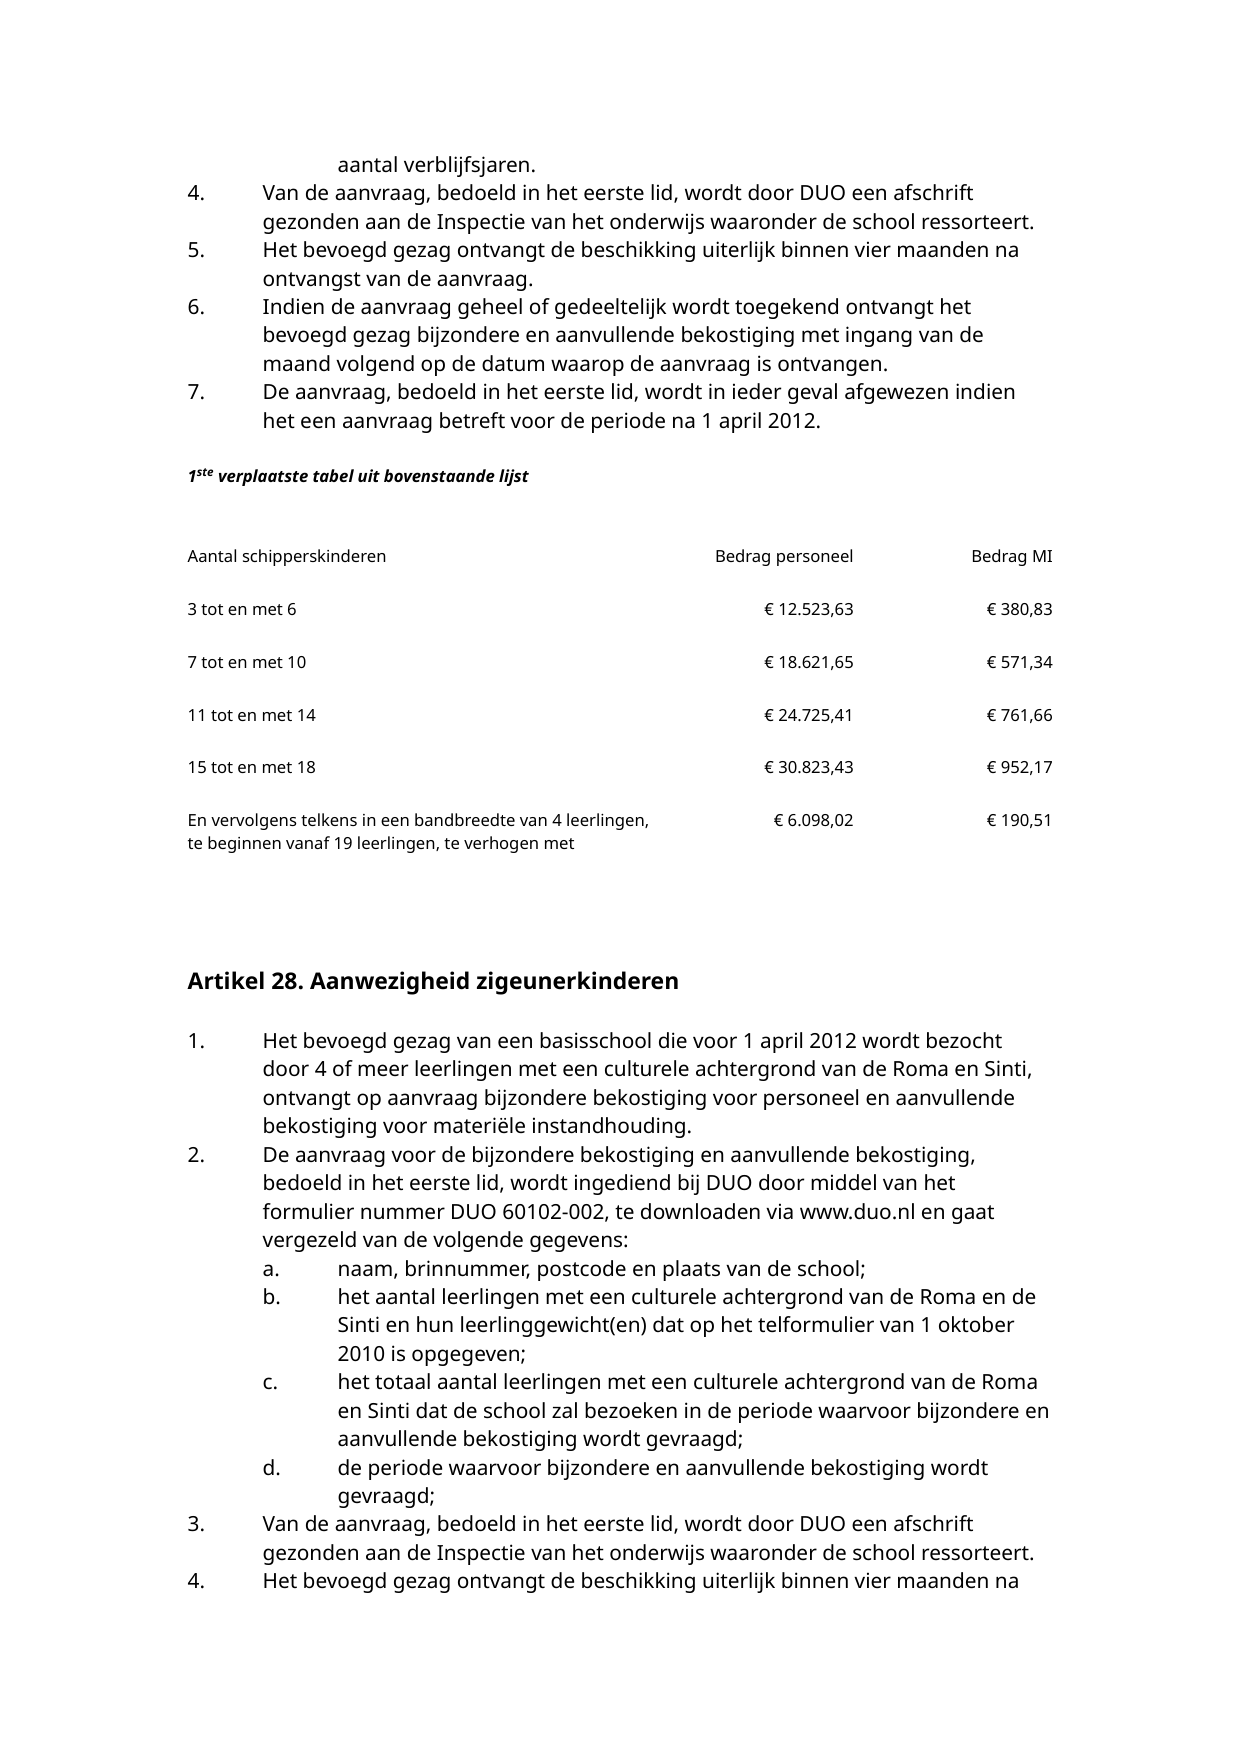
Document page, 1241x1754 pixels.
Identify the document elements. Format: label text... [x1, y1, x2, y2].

table_cell € 6.098,02 [655, 809, 853, 884]
list De aanvraag voor de bijzondere bekostiging en aanvullende bekostiging, bedoeld in het eerste lid, wordt ingediend bij DUO door middel van het formulier nummer DUO 60102-002, te downloaden via www.duo.nl en gaat vergezeld van de volgende gegevens: [187, 1140, 1053, 1254]
table_cell € 12.523,63 [655, 598, 853, 650]
table_cell € 18.621,65 [655, 650, 853, 703]
table_cell € 24.725,41 [655, 703, 853, 756]
table_cell € 380,83 [854, 598, 1053, 650]
list Indien de aanvraag geheel of gedeeltelijk wordt toegekend ontvangt het bevoegd gezag bijzondere en aanvullende bekostiging met ingang van de maand volgend op de datum waarop de aanvraag is ontvangen. [187, 292, 1053, 377]
list naam, brinnummer, postcode en plaats van de school; [262, 1254, 1053, 1282]
table_cell € 761,66 [854, 703, 1053, 756]
table_cell € 571,34 [854, 650, 1053, 703]
table_cell 15 tot en met 18 [188, 756, 654, 808]
list Van de aanvraag, bedoeld in het eerste lid, wordt door DUO een afschrift gezonden aan de Inspectie van het onderwijs waaronder de school ressorteert. [187, 178, 1053, 235]
table_cell € 952,17 [854, 756, 1053, 808]
list Het bevoegd gezag ontvangt de beschikking uiterlijk binnen vier maanden na [187, 1566, 1053, 1595]
list De aanvraag, bedoeld in het eerste lid, wordt in ieder geval afgewezen indien het een aanvraag betreft voor de periode na 1 april 2012. [187, 377, 1053, 434]
list het totaal aantal leerlingen met een culturele achtergrond van de Roma en Sinti dat de school zal bezoeken in de periode waarvoor bijzondere en aanvullende bekostiging wordt gevraagd; [262, 1367, 1053, 1453]
table_header Bedrag personeel [655, 545, 853, 598]
list Het bevoegd gezag van een basisschool die voor 1 april 2012 wordt bezocht door 4 of meer leerlingen met een culturele achtergrond van de Roma en Sinti, ontvangt op aanvraag bijzondere bekostiging voor personeel en aanvullende bekostiging voor materiële instandhouding. [187, 1026, 1053, 1140]
table_header Aantal schipperskinderen [188, 545, 654, 598]
list Van de aanvraag, bedoeld in het eerste lid, wordt door DUO een afschrift gezonden aan de Inspectie van het onderwijs waaronder de school ressorteert. [187, 1509, 1053, 1566]
list Het bevoegd gezag ontvangt de beschikking uiterlijk binnen vier maanden na ontvangst van de aanvraag. [187, 235, 1053, 292]
table_cell En vervolgens telkens in een bandbreedte van 4 leerlingen, te beginnen vanaf 19 leerlingen, te verhogen met [188, 809, 654, 884]
table_cell 3 tot en met 6 [188, 598, 654, 650]
subtitle Artikel 28. Aanwezigheid zigeunerkinderen [187, 965, 1053, 996]
list het aantal leerlingen met een culturele achtergrond van de Roma en de Sinti en hun leerlinggewicht(en) dat op het telformulier van 1 oktober 2010 is opgegeven; [262, 1282, 1053, 1367]
list de periode waarvoor bijzondere en aanvullende bekostiging wordt gevraagd; [262, 1453, 1053, 1509]
text 1ste verplaatste tabel uit bovenstaande lijst [187, 464, 1053, 487]
table_cell € 190,51 [854, 809, 1053, 884]
table_cell € 30.823,43 [655, 756, 853, 808]
table_cell 7 tot en met 10 [188, 650, 654, 703]
list aantal verblijfsjaren. [262, 150, 1053, 178]
table_header Bedrag MI [854, 545, 1053, 598]
table_cell 11 tot en met 14 [188, 703, 654, 756]
